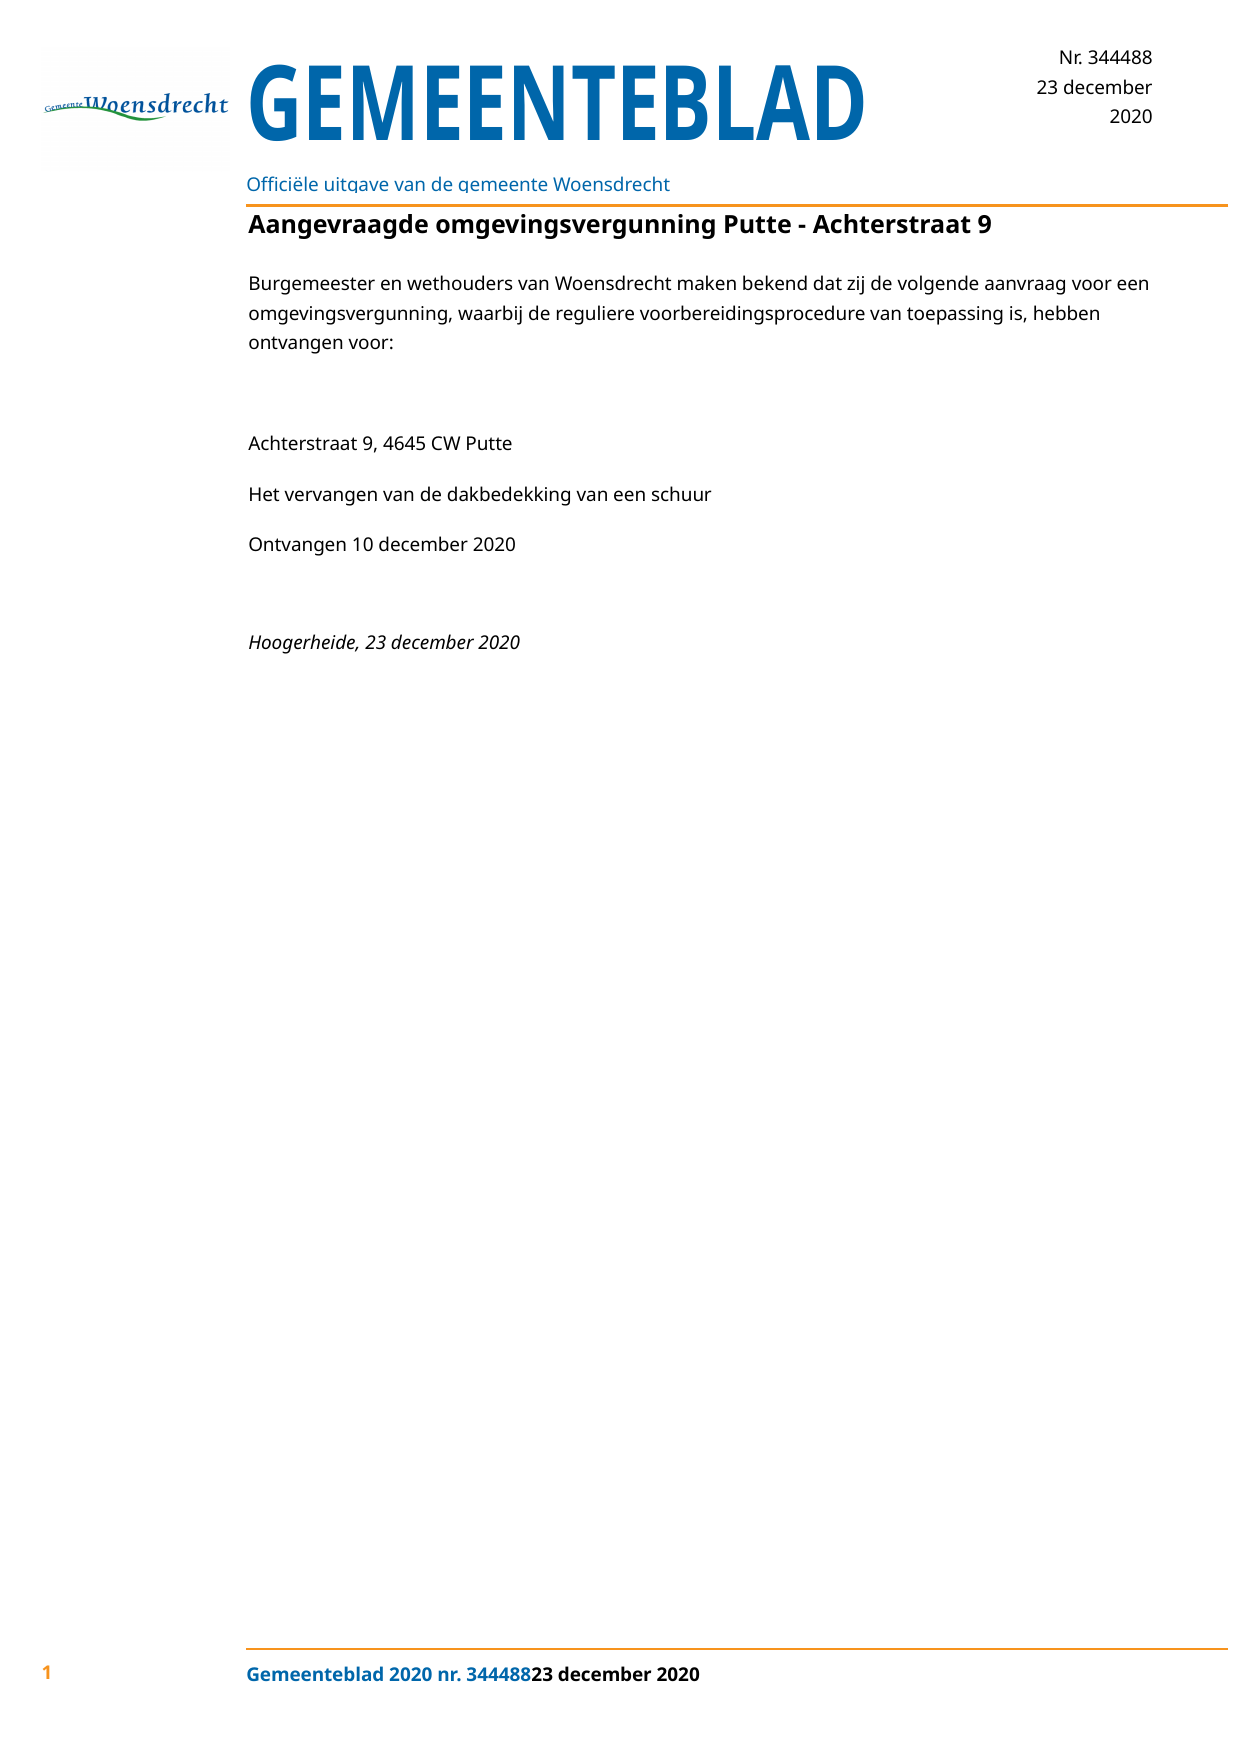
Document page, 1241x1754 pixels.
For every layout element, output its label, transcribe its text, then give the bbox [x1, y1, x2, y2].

text Hoogerheide, 23 december 2020 [248, 629, 1152, 655]
text Achterstraat 9, 4645 CW Putte [248, 430, 1152, 456]
text Het vervangen van de dakbedekking van een schuur [248, 481, 1152, 506]
picture [41, 47, 231, 172]
text Ontvangen 10 december 2020 [248, 531, 1152, 557]
text Burgemeester en wethouders van Woensdrecht maken bekend dat zij de volgende aanvraag voor een omgevingsvergunning, waarbij de reguliere voorbereidingsprocedure van toepassing is, hebben ontvangen voor: [248, 270, 1152, 355]
text Aangevraagde omgevingsvergunning Putte - Achterstraat 9 [248, 207, 1152, 241]
